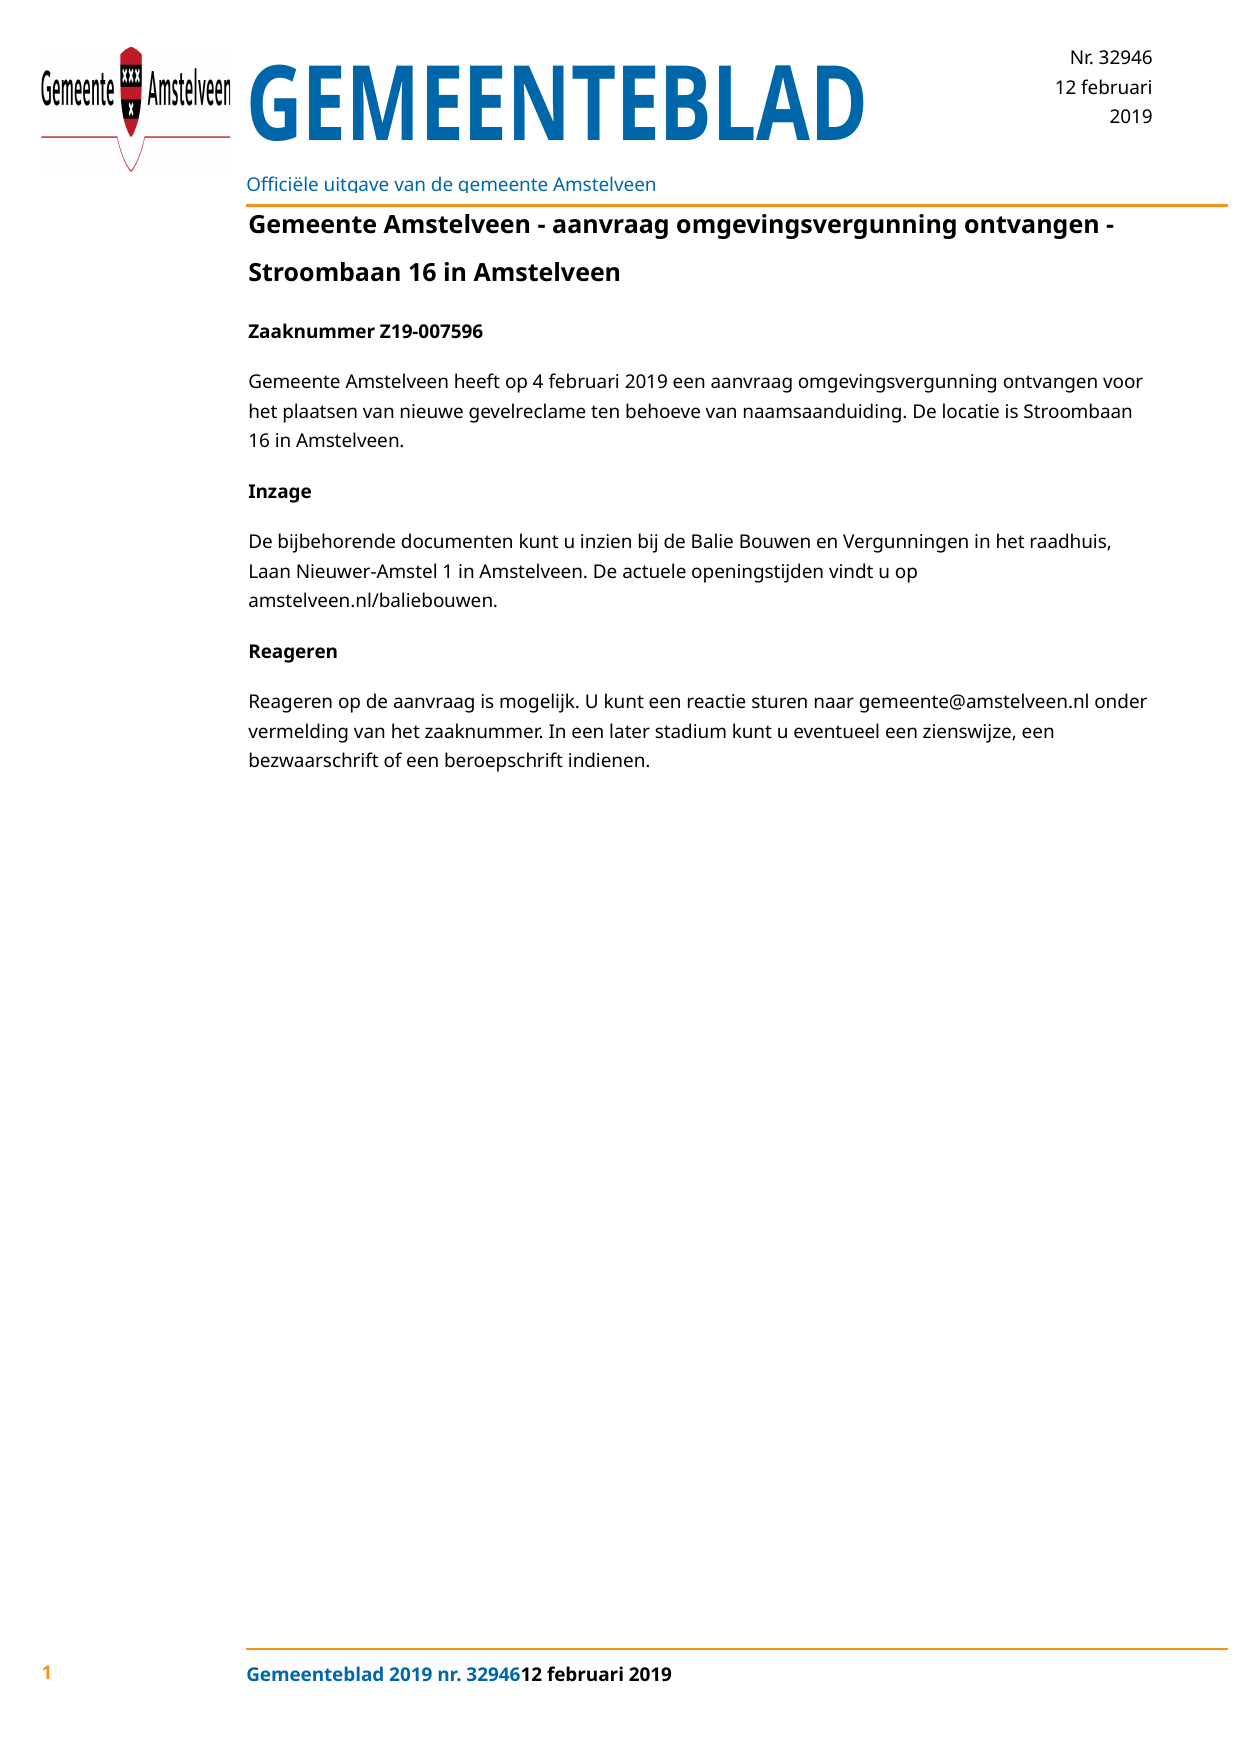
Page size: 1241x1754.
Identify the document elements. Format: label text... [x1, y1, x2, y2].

text De bijbehorende documenten kunt u inzien bij de Balie Bouwen en Vergunningen in het raadhuis, Laan Nieuwer-Amstel 1 in Amstelveen. De actuele openingstijden vindt u op amstelveen.nl/baliebouwen. [248, 528, 1152, 613]
text Zaaknummer Z19-007596 [248, 318, 1152, 344]
text Gemeente Amstelveen heeft op 4 februari 2019 een aanvraag omgevingsvergunning ontvangen voor het plaatsen van nieuwe gevelreclame ten behoeve van naamsaanduiding. De locatie is Stroombaan 16 in Amstelveen. [248, 368, 1152, 453]
text Reageren op de aanvraag is mogelijk. U kunt een reactie sturen naar gemeente@amstelveen.nl onder vermelding van het zaaknummer. In een later stadium kunt u eventueel een zienswijze, een bezwaarschrift of een beroepschrift indienen. [248, 688, 1152, 773]
text Gemeente Amstelveen - aanvraag omgevingsvergunning ontvangen - Stroombaan 16 in Amstelveen [248, 207, 1152, 288]
picture [41, 47, 231, 172]
text Inzage [248, 478, 1152, 504]
text Reageren [248, 638, 1152, 664]
